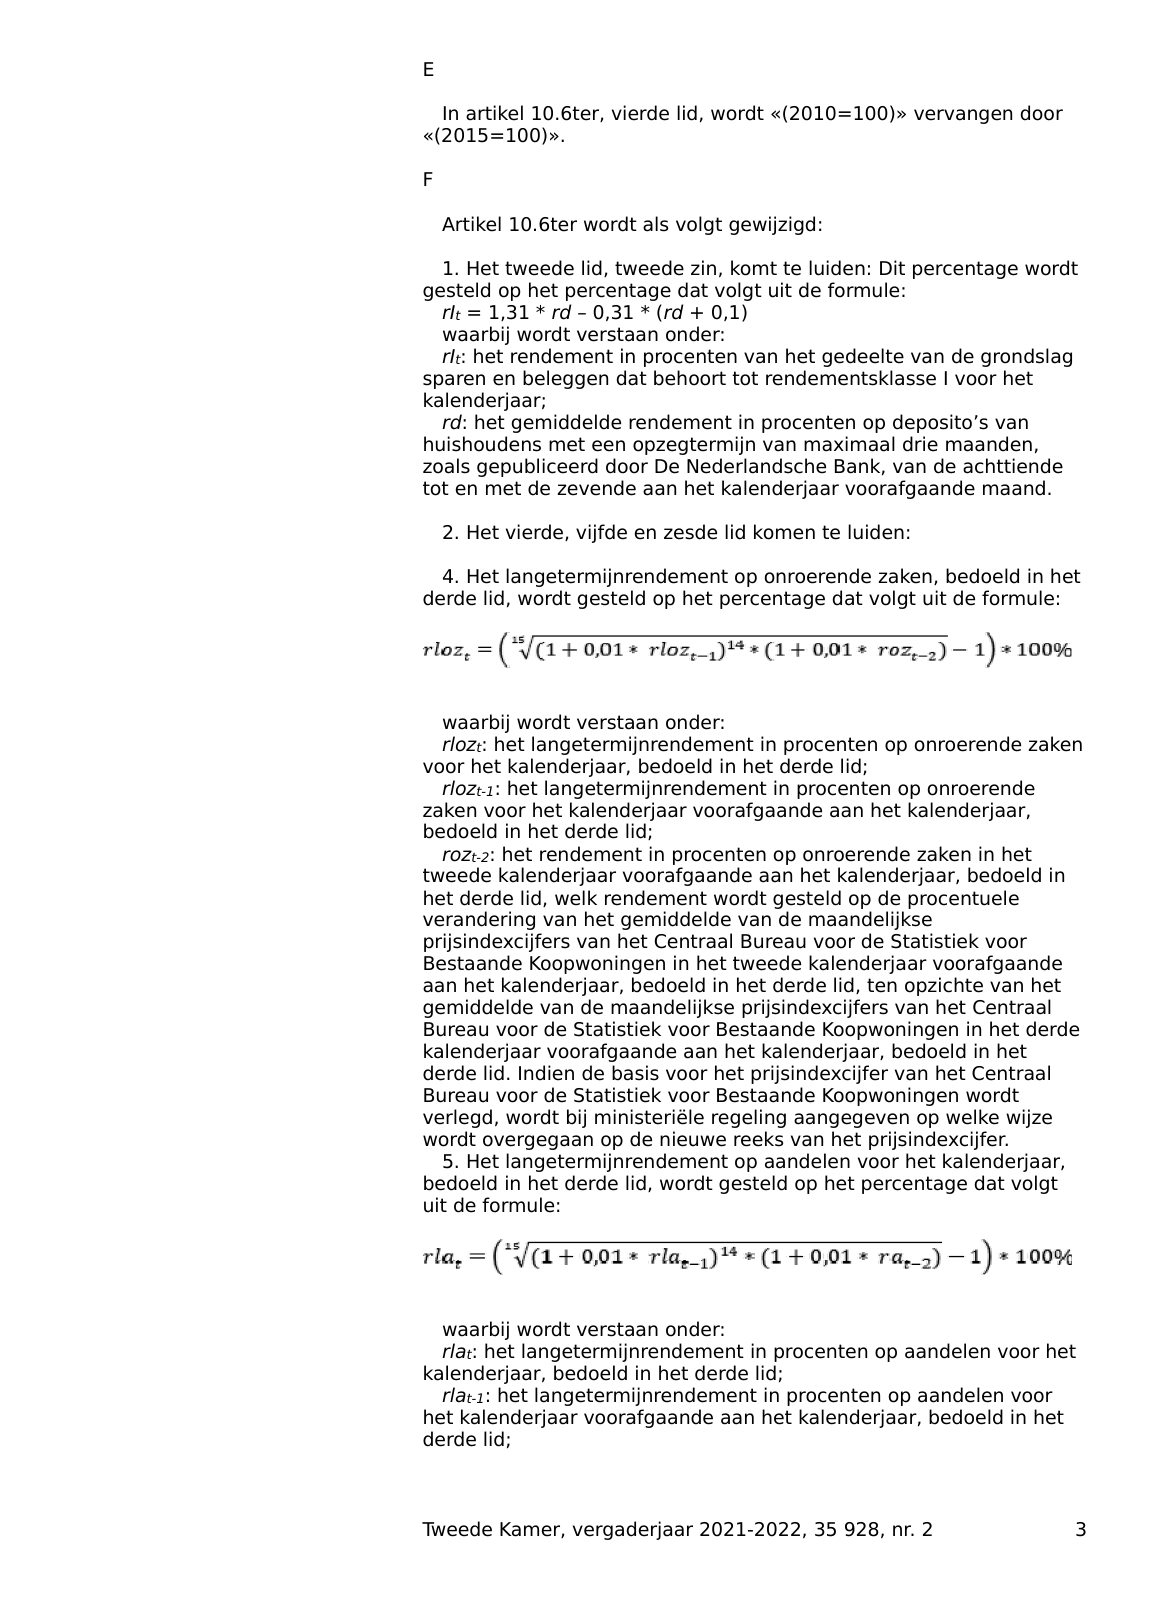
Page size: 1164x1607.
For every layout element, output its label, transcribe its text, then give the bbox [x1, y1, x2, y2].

text rlat: het langetermijnrendement in procenten op aandelen voor het kalenderjaar, bedoeld in het derde lid; [422, 1341, 1087, 1385]
text 5. Het langetermijnrendement op aandelen voor het kalenderjaar, bedoeld in het derde lid, wordt gesteld op het percentage dat volgt uit de formule: [422, 1151, 1087, 1217]
text rIt: het rendement in procenten van het gedeelte van de grondslag sparen en beleggen dat behoort tot rendementsklasse I voor het kalenderjaar; [422, 346, 1087, 412]
text In artikel 10.6ter, vierde lid, wordt «(2010=100)» vervangen door «(2015=100)». [422, 103, 1087, 147]
text waarbij wordt verstaan onder: [422, 324, 1087, 346]
text rozt-2: het rendement in procenten op onroerende zaken in het tweede kalenderjaar voorafgaande aan het kalenderjaar, bedoeld in het derde lid, welk rendement wordt gesteld op de procentuele verandering van het gemiddelde van de maandelijkse prijsindexcijfers van het Centraal Bureau voor de Statistiek voor Bestaande Koopwoningen in het tweede kalenderjaar voorafgaande aan het kalenderjaar, bedoeld in het derde lid, ten opzichte van het gemiddelde van de maandelijkse prijsindexcijfers van het Centraal Bureau voor de Statistiek voor Bestaande Koopwoningen in het derde kalenderjaar voorafgaande aan het kalenderjaar, bedoeld in het derde lid. Indien de basis voor het prijsindexcijfer van het Centraal Bureau voor de Statistiek voor Bestaande Koopwoningen wordt verlegd, wordt bij ministeriële regeling aangegeven op welke wijze wordt overgegaan op de nieuwe reeks van het prijsindexcijfer. [422, 843, 1087, 1151]
text Artikel 10.6ter wordt als volgt gewijzigd: [422, 213, 1087, 236]
text 4. Het langetermijnrendement op onroerende zaken, bedoeld in het derde lid, wordt gesteld op het percentage dat volgt uit de formule: [422, 566, 1087, 610]
picture [422, 1239, 1072, 1275]
text rlozt: het langetermijnrendement in procenten op onroerende zaken voor het kalenderjaar, bedoeld in het derde lid; [422, 733, 1087, 777]
text rd: het gemiddelde rendement in procenten op deposito’s van huishoudens met een opzegtermijn van maximaal drie maanden, zoals gepubliceerd door De Nederlandsche Bank, van de achttiende tot en met de zevende aan het kalenderjaar voorafgaande maand. [422, 412, 1087, 499]
text F [422, 169, 1087, 191]
picture [422, 632, 1072, 668]
text rlat-1: het langetermijnrendement in procenten op aandelen voor het kalenderjaar voorafgaande aan het kalenderjaar, bedoeld in het derde lid; [422, 1385, 1087, 1451]
text waarbij wordt verstaan onder: [422, 1319, 1087, 1341]
text E [422, 59, 1087, 81]
text rIt = 1,31 * rd – 0,31 * (rd + 0,1) [422, 302, 1087, 324]
text rlozt-1: het langetermijnrendement in procenten op onroerende zaken voor het kalenderjaar voorafgaande aan het kalenderjaar, bedoeld in het derde lid; [422, 777, 1087, 843]
text 1. Het tweede lid, tweede zin, komt te luiden: Dit percentage wordt gesteld op het percentage dat volgt uit de formule: [422, 258, 1087, 302]
text waarbij wordt verstaan onder: [422, 712, 1087, 733]
text 2. Het vierde, vijfde en zesde lid komen te luiden: [422, 522, 1087, 544]
